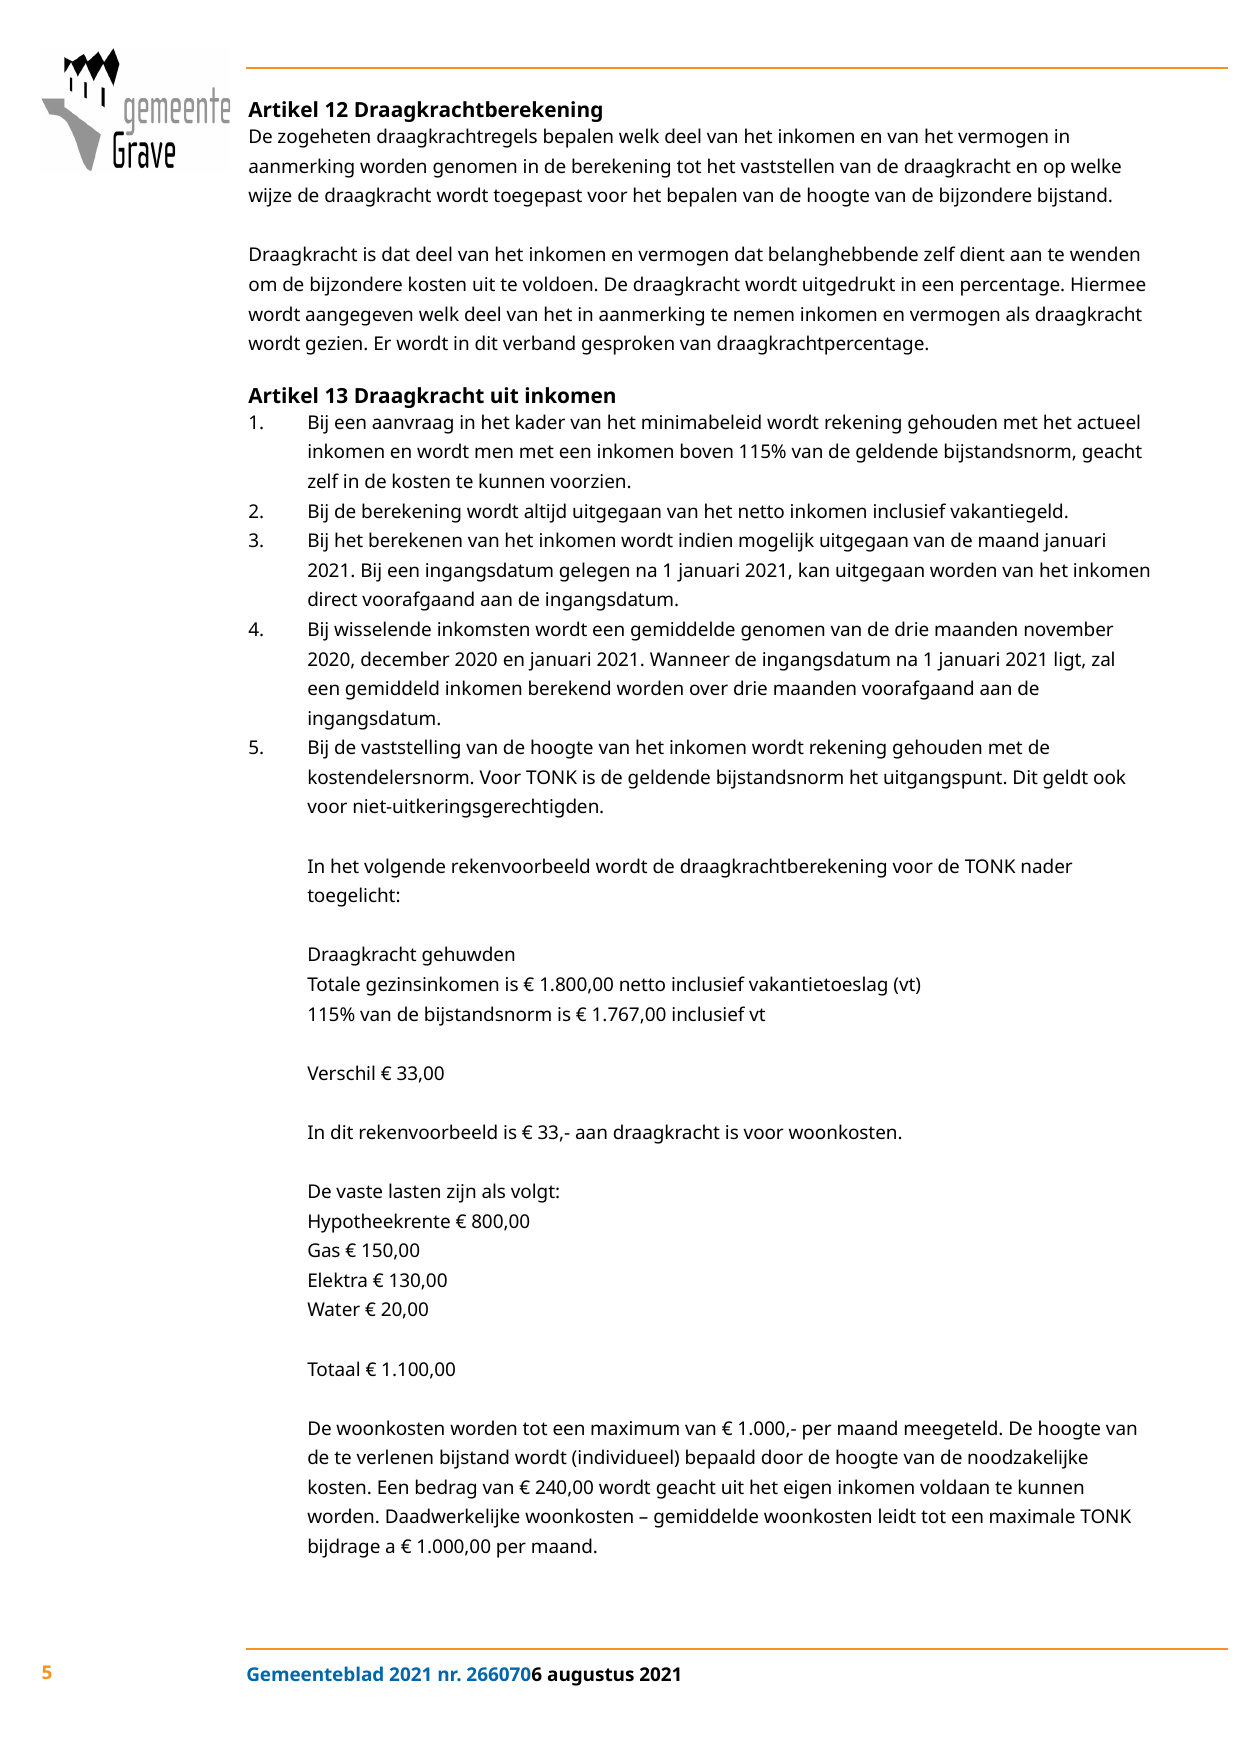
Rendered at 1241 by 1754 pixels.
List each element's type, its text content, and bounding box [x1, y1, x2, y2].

list Totale gezinsinkomen is € 1.800,00 netto inclusief vakantietoeslag (vt) [248, 971, 1152, 997]
text Draagkracht is dat deel van het inkomen en vermogen dat belanghebbende zelf dient aan te wenden om de bijzondere kosten uit te voldoen. De draagkracht wordt uitgedrukt in een percentage. Hiermee wordt aangegeven welk deel van het in aanmerking te nemen inkomen en vermogen als draagkracht wordt gezien. Er wordt in dit verband gesproken van draagkrachtpercentage. [248, 242, 1152, 356]
list Hypotheekrente € 800,00 [248, 1208, 1152, 1234]
list Bij een aanvraag in het kader van het minimabeleid wordt rekening gehouden met het actueel inkomen en wordt men met een inkomen boven 115% van de geldende bijstandsnorm, geacht zelf in de kosten te kunnen voorzien. [248, 409, 1152, 494]
list Bij het berekenen van het inkomen wordt indien mogelijk uitgegaan van de maand januari 2021. Bij een ingangsdatum gelegen na 1 januari 2021, kan uitgegaan worden van het inkomen direct voorafgaand aan de ingangsdatum. [248, 527, 1152, 612]
list Draagkracht gehuwden [248, 942, 1152, 967]
list Bij wisselende inkomsten wordt een gemiddelde genomen van de drie maanden november 2020, december 2020 en januari 2021. Wanneer de ingangsdatum na 1 januari 2021 ligt, zal een gemiddeld inkomen berekend worden over drie maanden voorafgaand aan de ingangsdatum. [248, 616, 1152, 731]
list Water € 20,00 [248, 1297, 1152, 1322]
list In dit rekenvoorbeeld is € 33,- aan draagkracht is voor woonkosten. [248, 1119, 1152, 1145]
picture [41, 47, 231, 172]
list Gas € 150,00 [248, 1237, 1152, 1263]
list Bij de berekening wordt altijd uitgegaan van het netto inkomen inclusief vakantiegeld. [248, 498, 1152, 524]
list De vaste lasten zijn als volgt: [248, 1178, 1152, 1204]
list 115% van de bijstandsnorm is € 1.767,00 inclusief vt [248, 1001, 1152, 1027]
text De zogeheten draagkrachtregels bepalen welk deel van het inkomen en van het vermogen in aanmerking worden genomen in de berekening tot het vaststellen van de draagkracht en op welke wijze de draagkracht wordt toegepast voor het bepalen van de hoogte van de bijzondere bijstand. [248, 123, 1152, 208]
text Artikel 13 Draagkracht uit inkomen [248, 381, 1152, 409]
list Totaal € 1.100,00 [248, 1356, 1152, 1382]
text Artikel 12 Draagkrachtberekening [248, 95, 1152, 123]
list De woonkosten worden tot een maximum van € 1.000,- per maand meegeteld. De hoogte van de te verlenen bijstand wordt (individueel) bepaald door de hoogte van de noodzakelijke kosten. Een bedrag van € 240,00 wordt geacht uit het eigen inkomen voldaan te kunnen worden. Daadwerkelijke woonkosten – gemiddelde woonkosten leidt tot een maximale TONK bijdrage a € 1.000,00 per maand. [248, 1415, 1152, 1559]
list Bij de vaststelling van de hoogte van het inkomen wordt rekening gehouden met de kostendelersnorm. Voor TONK is de geldende bijstandsnorm het uitgangspunt. Dit geldt ook voor niet-uitkeringsgerechtigden. [248, 734, 1152, 819]
list Verschil € 33,00 [248, 1060, 1152, 1086]
list Elektra € 130,00 [248, 1267, 1152, 1293]
list In het volgende rekenvoorbeeld wordt de draagkrachtberekening voor de TONK nader toegelicht: [248, 853, 1152, 908]
